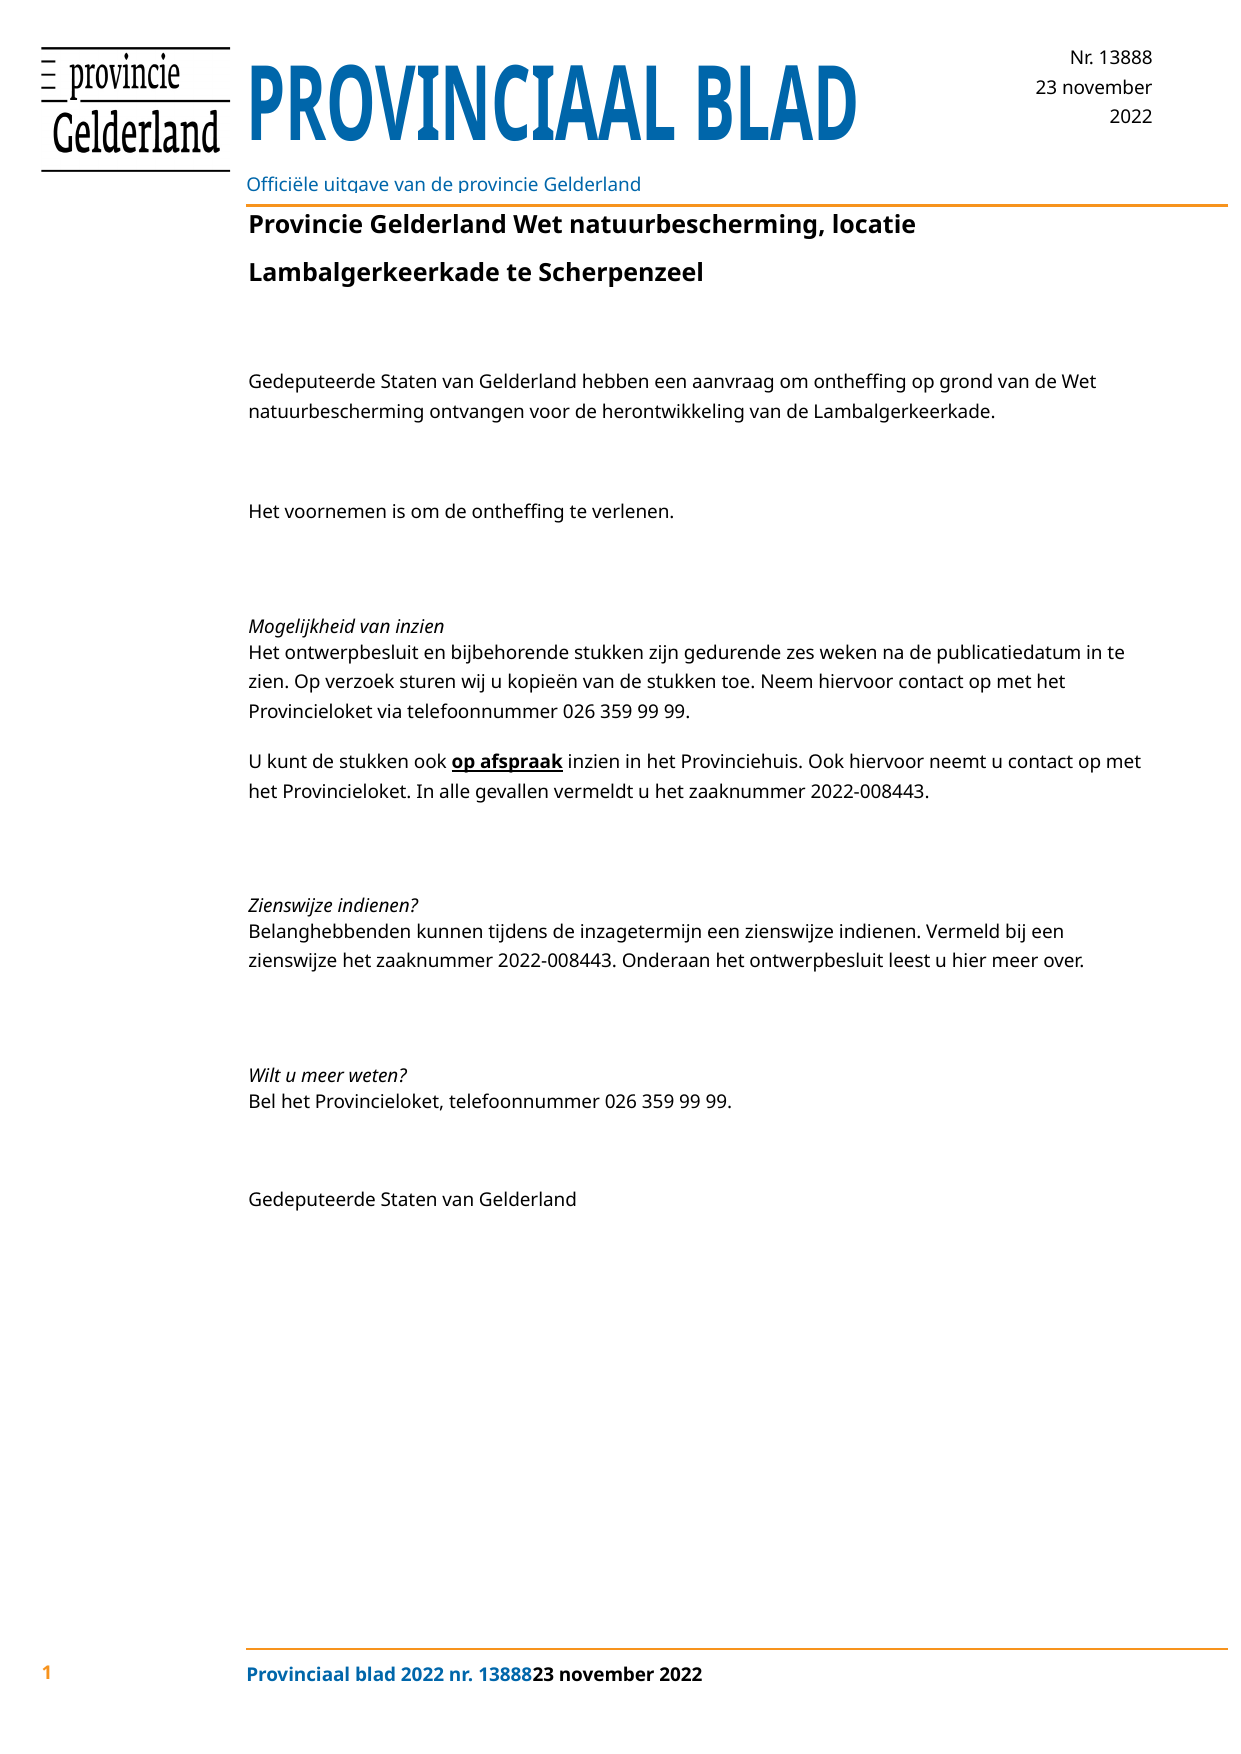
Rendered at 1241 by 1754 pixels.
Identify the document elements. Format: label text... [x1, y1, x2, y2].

text Wilt u meer weten? [248, 1062, 1152, 1088]
text Belanghebbenden kunnen tijdens de inzagetermijn een zienswijze indienen. Vermeld bij een zienswijze het zaaknummer 2022-008443. Onderaan het ontwerpbesluit leest u hier meer over. [248, 918, 1152, 973]
text Het ontwerpbesluit en bijbehorende stukken zijn gedurende zes weken na de publicatiedatum in te zien. Op verzoek sturen wij u kopieën van de stukken toe. Neem hiervoor contact op met het Provincieloket via telefoonnummer 026 359 99 99. [248, 639, 1152, 724]
text Bel het Provincieloket, telefoonnummer 026 359 99 99. [248, 1088, 1152, 1113]
text Gedeputeerde Staten van Gelderland hebben een aanvraag om ontheffing op grond van de Wet natuurbescherming ontvangen voor de herontwikkeling van de Lambalgerkeerkade. [248, 368, 1152, 424]
text Gedeputeerde Staten van Gelderland [248, 1186, 1152, 1212]
text Het voornemen is om de ontheffing te verlenen. [248, 499, 1152, 524]
text Zienswijze indienen? [248, 892, 1152, 918]
picture [41, 47, 231, 172]
text Provincie Gelderland Wet natuurbescherming, locatie Lambalgerkeerkade te Scherpenzeel [248, 207, 1152, 288]
text U kunt de stukken ook op afspraak inzien in het Provinciehuis. Ook hiervoor neemt u contact op met het Provincieloket. In alle gevallen vermeldt u het zaaknummer 2022-008443. [248, 748, 1152, 804]
text Mogelijkheid van inzien [248, 613, 1152, 639]
